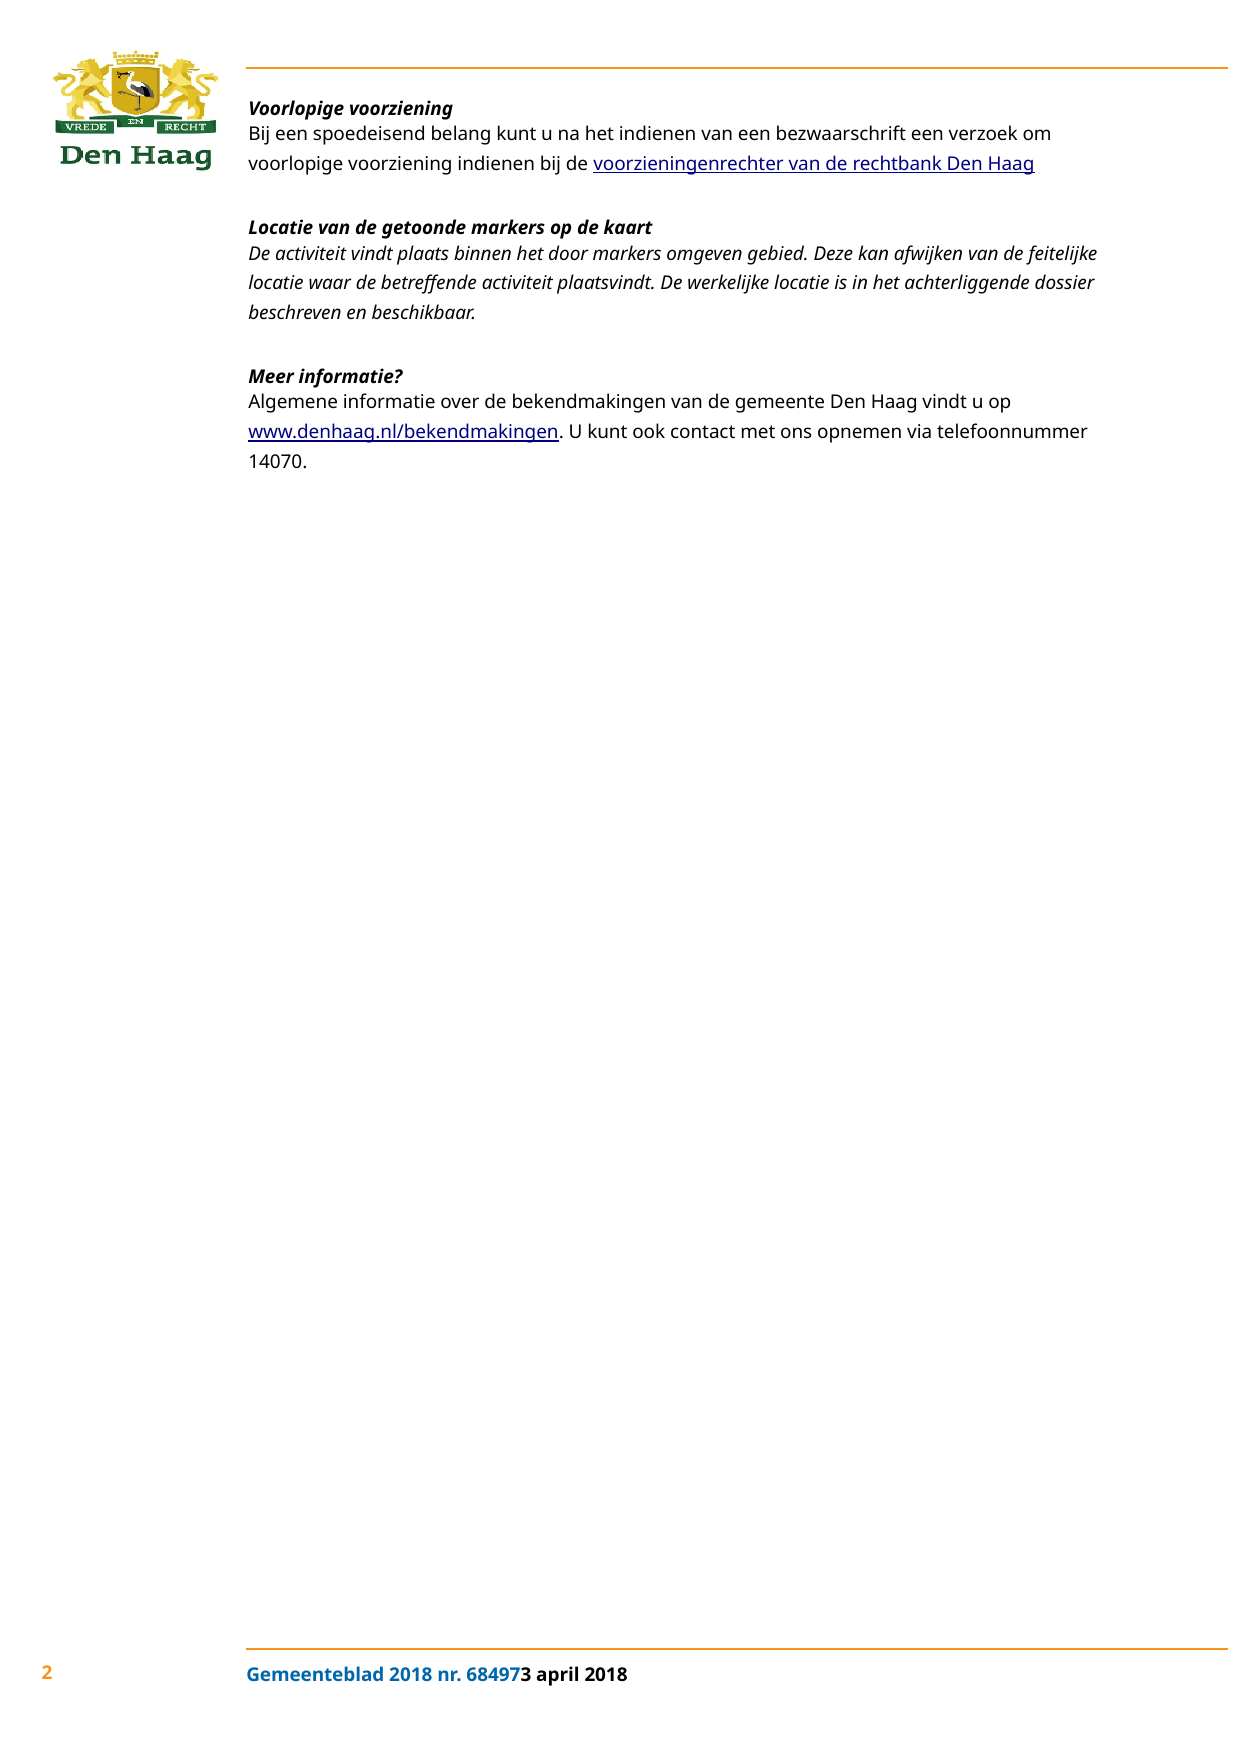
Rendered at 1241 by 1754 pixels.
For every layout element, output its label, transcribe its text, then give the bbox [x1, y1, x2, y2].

text Voorlopige voorziening [248, 95, 1152, 121]
picture [41, 47, 231, 172]
text Locatie van de getoonde markers op de kaart [248, 214, 1152, 240]
text Meer informatie? [248, 363, 1152, 389]
text Bij een spoedeisend belang kunt u na het indienen van een bezwaarschrift een verzoek om voorlopige voorziening indienen bij de voorzieningenrechter van de rechtbank Den Haag [248, 121, 1152, 176]
text Algemene informatie over de bekendmakingen van de gemeente Den Haag vindt u op www.denhaag.nl/bekendmakingen. U kunt ook contact met ons opnemen via telefoonnummer 14070. [248, 389, 1152, 473]
text De activiteit vindt plaats binnen het door markers omgeven gebied. Deze kan afwijken van de feitelijke locatie waar de betreffende activiteit plaatsvindt. De werkelijke locatie is in het achterliggende dossier beschreven en beschikbaar. [248, 240, 1152, 325]
